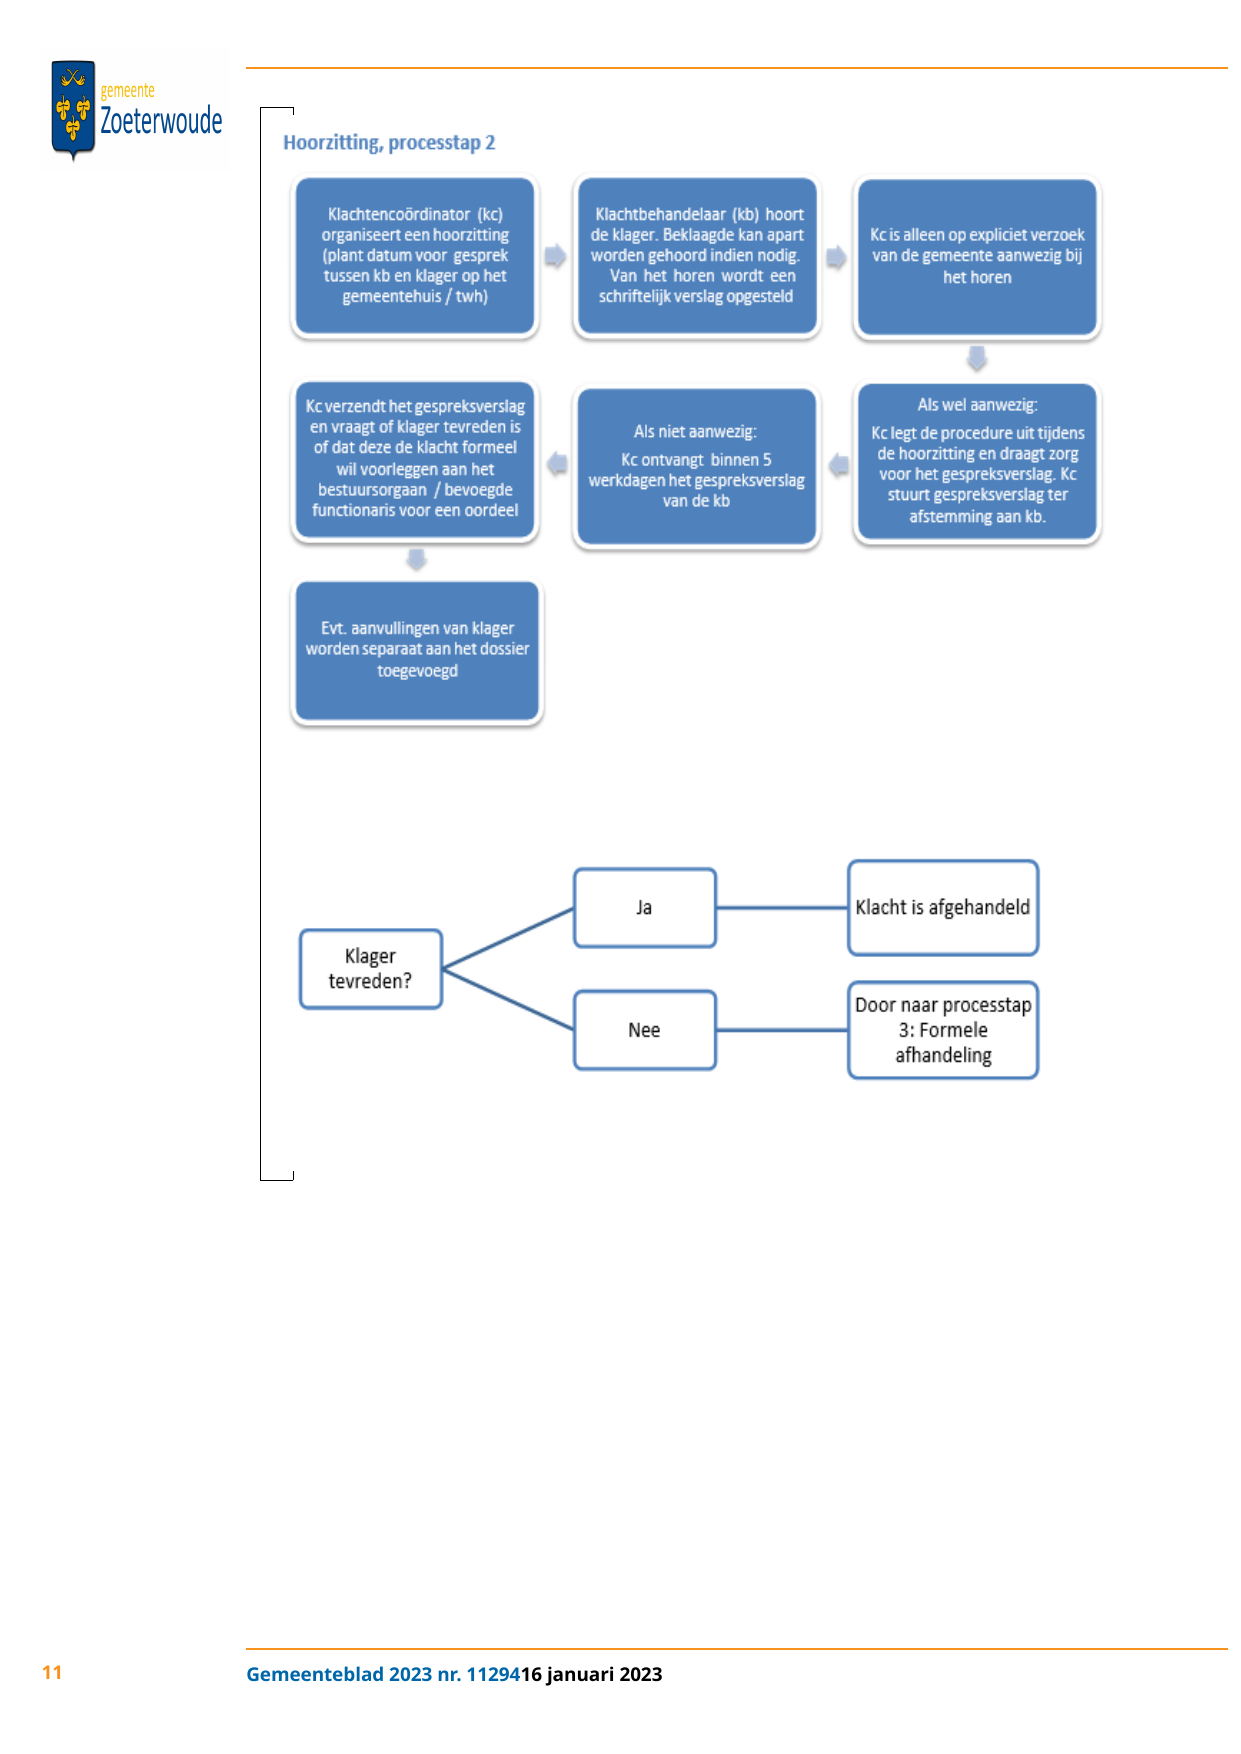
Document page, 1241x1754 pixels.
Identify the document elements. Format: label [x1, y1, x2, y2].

picture [268, 115, 1125, 1171]
picture [41, 47, 231, 172]
